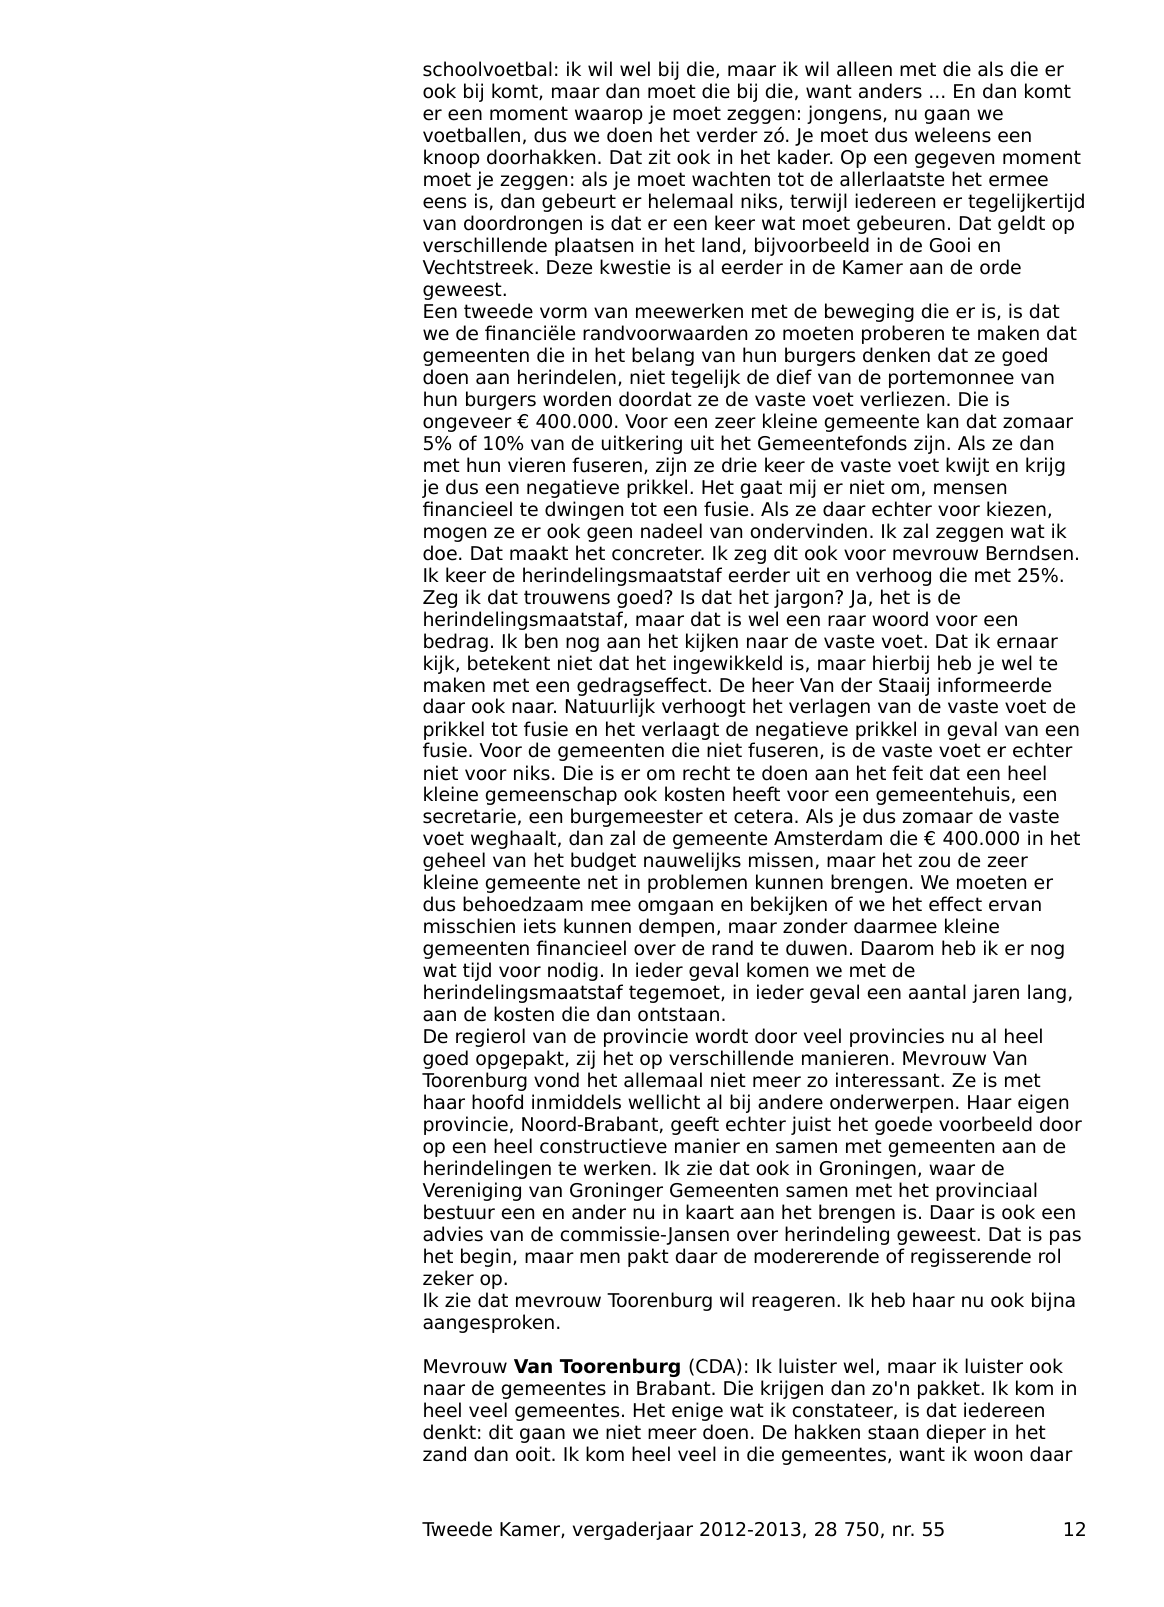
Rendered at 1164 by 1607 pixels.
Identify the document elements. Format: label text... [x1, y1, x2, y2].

text Een tweede vorm van meewerken met de beweging die er is, is dat we de financiële randvoorwaarden zo moeten proberen te maken dat gemeenten die in het belang van hun burgers denken dat ze goed doen aan herindelen, niet tegelijk de dief van de portemonnee van hun burgers worden doordat ze de vaste voet verliezen. Die is ongeveer € 400.000. Voor een zeer kleine gemeente kan dat zomaar 5% of 10% van de uitkering uit het Gemeentefonds zijn. Als ze dan met hun vieren fuseren, zijn ze drie keer de vaste voet kwijt en krijg je dus een negatieve prikkel. Het gaat mij er niet om, mensen financieel te dwingen tot een fusie. Als ze daar echter voor kiezen, mogen ze er ook geen nadeel van ondervinden. Ik zal zeggen wat ik doe. Dat maakt het concreter. Ik zeg dit ook voor mevrouw Berndsen. Ik keer de herindelingsmaatstaf eerder uit en verhoog die met 25%. Zeg ik dat trouwens goed? Is dat het jargon? Ja, het is de herindelingsmaatstaf, maar dat is wel een raar woord voor een bedrag. Ik ben nog aan het kijken naar de vaste voet. Dat ik ernaar kijk, betekent niet dat het ingewikkeld is, maar hierbij heb je wel te maken met een gedragseffect. De heer Van der Staaij informeerde daar ook naar. Natuurlijk verhoogt het verlagen van de vaste voet de prikkel tot fusie en het verlaagt de negatieve prikkel in geval van een fusie. Voor de gemeenten die niet fuseren, is de vaste voet er echter niet voor niks. Die is er om recht te doen aan het feit dat een heel kleine gemeenschap ook kosten heeft voor een gemeentehuis, een secretarie, een burgemeester et cetera. Als je dus zomaar de vaste voet weghaalt, dan zal de gemeente Amsterdam die € 400.000 in het geheel van het budget nauwelijks missen, maar het zou de zeer kleine gemeente net in problemen kunnen brengen. We moeten er dus behoedzaam mee omgaan en bekijken of we het effect ervan misschien iets kunnen dempen, maar zonder daarmee kleine gemeenten financieel over de rand te duwen. Daarom heb ik er nog wat tijd voor nodig. In ieder geval komen we met de herindelingsmaatstaf tegemoet, in ieder geval een aantal jaren lang, aan de kosten die dan ontstaan. [422, 301, 1087, 1026]
text Mevrouw Van Toorenburg (CDA): Ik luister wel, maar ik luister ook naar de gemeentes in Brabant. Die krijgen dan zo'n pakket. Ik kom in heel veel gemeentes. Het enige wat ik constateer, is dat iedereen denkt: dit gaan we niet meer doen. De hakken staan dieper in het zand dan ooit. Ik kom heel veel in die gemeentes, want ik woon daar [422, 1356, 1087, 1466]
text De regierol van de provincie wordt door veel provincies nu al heel goed opgepakt, zij het op verschillende manieren. Mevrouw Van Toorenburg vond het allemaal niet meer zo interessant. Ze is met haar hoofd inmiddels wellicht al bij andere onderwerpen. Haar eigen provincie, Noord-Brabant, geeft echter juist het goede voorbeeld door op een heel constructieve manier en samen met gemeenten aan de herindelingen te werken. Ik zie dat ook in Groningen, waar de Vereniging van Groninger Gemeenten samen met het provinciaal bestuur een en ander nu in kaart aan het brengen is. Daar is ook een advies van de commissie-Jansen over herindeling geweest. Dat is pas het begin, maar men pakt daar de modererende of regisserende rol zeker op. [422, 1026, 1087, 1290]
text schoolvoetbal: ik wil wel bij die, maar ik wil alleen met die als die er ook bij komt, maar dan moet die bij die, want anders ... En dan komt er een moment waarop je moet zeggen: jongens, nu gaan we voetballen, dus we doen het verder zó. Je moet dus weleens een knoop doorhakken. Dat zit ook in het kader. Op een gegeven moment moet je zeggen: als je moet wachten tot de allerlaatste het ermee eens is, dan gebeurt er helemaal niks, terwijl iedereen er tegelijkertijd van doordrongen is dat er een keer wat moet gebeuren. Dat geldt op verschillende plaatsen in het land, bijvoorbeeld in de Gooi en Vechtstreek. Deze kwestie is al eerder in de Kamer aan de orde geweest. [422, 59, 1087, 301]
text Ik zie dat mevrouw Toorenburg wil reageren. Ik heb haar nu ook bijna aangesproken. [422, 1290, 1087, 1334]
